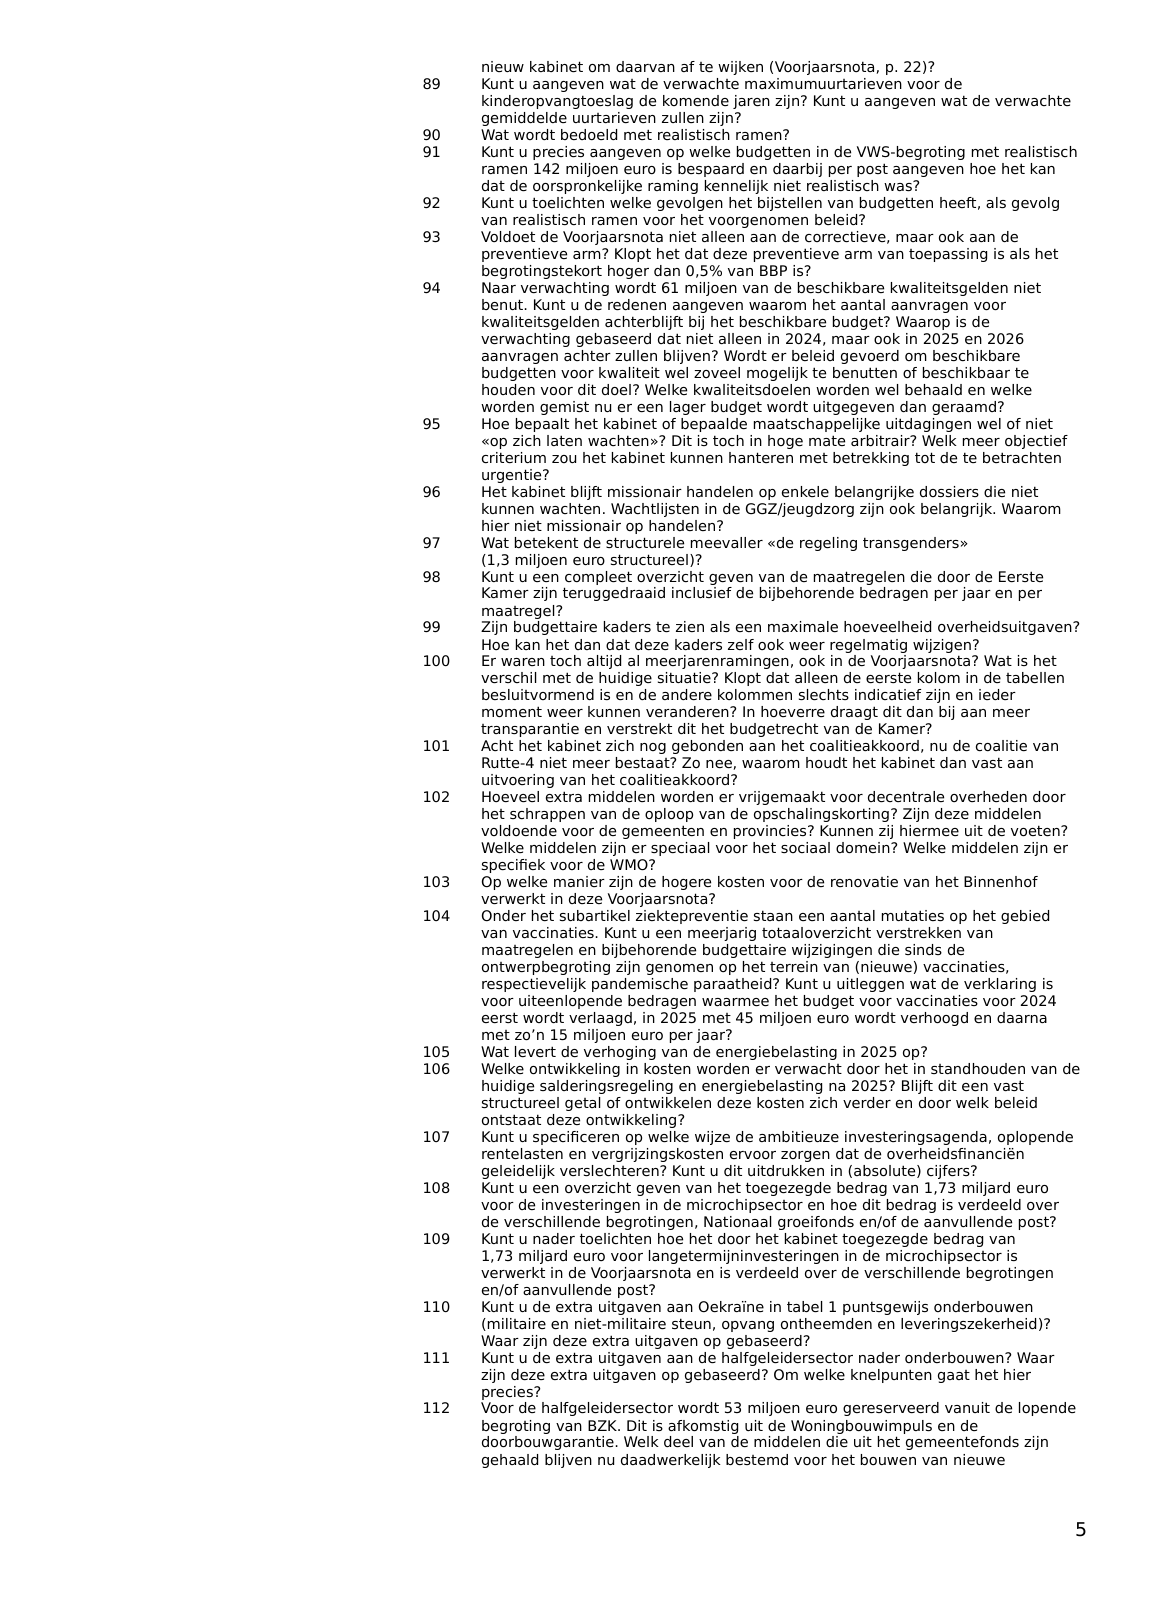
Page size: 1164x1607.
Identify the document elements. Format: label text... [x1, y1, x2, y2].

table_cell 110 [422, 1299, 475, 1349]
table_cell Wat wordt bedoeld met realistisch ramen? [475, 127, 1087, 144]
table_cell Kunt u nader toelichten hoe het door het kabinet toegezegde bedrag van 1,73 miljard euro voor langetermijninvesteringen in de microchipsector is verwerkt in de Voorjaarsnota en is verdeeld over de verschillende begrotingen en/of aanvullende post? [475, 1231, 1087, 1298]
table_cell 92 [422, 195, 475, 229]
table_cell 97 [422, 535, 475, 568]
table_cell Welke ontwikkeling in kosten worden er verwacht door het in standhouden van de huidige salderingsregeling en energiebelasting na 2025? Blijft dit een vast structureel getal of ontwikkelen deze kosten zich verder en door welk beleid ontstaat deze ontwikkeling? [475, 1061, 1087, 1129]
table_cell 107 [422, 1129, 475, 1180]
table_cell Er waren toch altijd al meerjarenramingen, ook in de Voorjaarsnota? Wat is het verschil met de huidige situatie? Klopt dat alleen de eerste kolom in de tabellen besluitvormend is en de andere kolommen slechts indicatief zijn en ieder moment weer kunnen veranderen? In hoeverre draagt dit dan bij aan meer transparantie en verstrekt dit het budgetrecht van de Kamer? [475, 653, 1087, 738]
table_cell 98 [422, 569, 475, 619]
table_cell [422, 59, 475, 76]
table_cell 90 [422, 127, 475, 144]
table_cell Onder het subartikel ziektepreventie staan een aantal mutaties op het gebied van vaccinaties. Kunt u een meerjarig totaaloverzicht verstrekken van maatregelen en bijbehorende budgettaire wijzigingen die sinds de ontwerpbegroting zijn genomen op het terrein van (nieuwe) vaccinaties, respectievelijk pandemische paraatheid? Kunt u uitleggen wat de verklaring is voor uiteenlopende bedragen waarmee het budget voor vaccinaties voor 2024 eerst wordt verlaagd, in 2025 met 45 miljoen euro wordt verhoogd en daarna met zo’n 15 miljoen euro per jaar? [475, 908, 1087, 1044]
table_cell 89 [422, 76, 475, 127]
table_cell 105 [422, 1044, 475, 1061]
table_cell 108 [422, 1180, 475, 1231]
table_cell Het kabinet blijft missionair handelen op enkele belangrijke dossiers die niet kunnen wachten. Wachtlijsten in de GGZ/jeugdzorg zijn ook belangrijk. Waarom hier niet missionair op handelen? [475, 484, 1087, 534]
table_cell 111 [422, 1350, 475, 1400]
table_cell Kunt u de extra uitgaven aan de halfgeleidersector nader onderbouwen? Waar zijn deze extra uitgaven op gebaseerd? Om welke knelpunten gaat het hier precies? [475, 1350, 1087, 1400]
table_cell 112 [422, 1400, 475, 1468]
table_cell Wat levert de verhoging van de energiebelasting in 2025 op? [475, 1044, 1087, 1061]
table_cell 99 [422, 619, 475, 653]
table_cell Hoe bepaalt het kabinet of bepaalde maatschappelijke uitdagingen wel of niet «op zich laten wachten»? Dit is toch in hoge mate arbitrair? Welk meer objectief criterium zou het kabinet kunnen hanteren met betrekking tot de te betrachten urgentie? [475, 416, 1087, 483]
table_cell 93 [422, 229, 475, 280]
table_cell Kunt u aangeven wat de verwachte maximumuurtarieven voor de kinderopvangtoeslag de komende jaren zijn? Kunt u aangeven wat de verwachte gemiddelde uurtarieven zullen zijn? [475, 76, 1087, 127]
table_cell Voor de halfgeleidersector wordt 53 miljoen euro gereserveerd vanuit de lopende begroting van BZK. Dit is afkomstig uit de Woningbouwimpuls en de doorbouwgarantie. Welk deel van de middelen die uit het gemeentefonds zijn gehaald blijven nu daadwerkelijk bestemd voor het bouwen van nieuwe [475, 1400, 1087, 1468]
table_cell Acht het kabinet zich nog gebonden aan het coalitieakkoord, nu de coalitie van Rutte-4 niet meer bestaat? Zo nee, waarom houdt het kabinet dan vast aan uitvoering van het coalitieakkoord? [475, 738, 1087, 789]
table_cell Kunt u precies aangeven op welke budgetten in de VWS-begroting met realistisch ramen 142 miljoen euro is bespaard en daarbij per post aangeven hoe het kan dat de oorspronkelijke raming kennelijk niet realistisch was? [475, 144, 1087, 195]
table_cell Kunt u de extra uitgaven aan Oekraïne in tabel 1 puntsgewijs onderbouwen (militaire en niet-militaire steun, opvang ontheemden en leveringszekerheid)? Waar zijn deze extra uitgaven op gebaseerd? [475, 1299, 1087, 1349]
table_cell Hoeveel extra middelen worden er vrijgemaakt voor decentrale overheden door het schrappen van de oploop van de opschalingskorting? Zijn deze middelen voldoende voor de gemeenten en provincies? Kunnen zij hiermee uit de voeten? Welke middelen zijn er speciaal voor het sociaal domein? Welke middelen zijn er specifiek voor de WMO? [475, 789, 1087, 874]
table_cell 104 [422, 908, 475, 1044]
table_cell Kunt u een overzicht geven van het toegezegde bedrag van 1,73 miljard euro voor de investeringen in de microchipsector en hoe dit bedrag is verdeeld over de verschillende begrotingen, Nationaal groeifonds en/of de aanvullende post? [475, 1180, 1087, 1231]
table_cell Kunt u een compleet overzicht geven van de maatregelen die door de Eerste Kamer zijn teruggedraaid inclusief de bijbehorende bedragen per jaar en per maatregel? [475, 569, 1087, 619]
table_cell 102 [422, 789, 475, 874]
table_cell 94 [422, 280, 475, 416]
table_cell 95 [422, 416, 475, 483]
table_cell Kunt u specificeren op welke wijze de ambitieuze investeringsagenda, oplopende rentelasten en vergrijzingskosten ervoor zorgen dat de overheidsfinanciën geleidelijk verslechteren? Kunt u dit uitdrukken in (absolute) cijfers? [475, 1129, 1087, 1180]
table_cell nieuw kabinet om daarvan af te wijken (Voorjaarsnota, p. 22)? [475, 59, 1087, 76]
table_cell 96 [422, 484, 475, 534]
table_cell 100 [422, 653, 475, 738]
table_cell 106 [422, 1061, 475, 1129]
table_cell Kunt u toelichten welke gevolgen het bijstellen van budgetten heeft, als gevolg van realistisch ramen voor het voorgenomen beleid? [475, 195, 1087, 229]
table_cell Op welke manier zijn de hogere kosten voor de renovatie van het Binnenhof verwerkt in deze Voorjaarsnota? [475, 874, 1087, 908]
table_cell 101 [422, 738, 475, 789]
table_cell Wat betekent de structurele meevaller «de regeling transgenders» (1,3 miljoen euro structureel)? [475, 535, 1087, 568]
table_cell 103 [422, 874, 475, 908]
table_cell 109 [422, 1231, 475, 1298]
table_cell 91 [422, 144, 475, 195]
table_cell Naar verwachting wordt 61 miljoen van de beschikbare kwaliteitsgelden niet benut. Kunt u de redenen aangeven waarom het aantal aanvragen voor kwaliteitsgelden achterblijft bij het beschikbare budget? Waarop is de verwachting gebaseerd dat niet alleen in 2024, maar ook in 2025 en 2026 aanvragen achter zullen blijven? Wordt er beleid gevoerd om beschikbare budgetten voor kwaliteit wel zoveel mogelijk te benutten of beschikbaar te houden voor dit doel? Welke kwaliteitsdoelen worden wel behaald en welke worden gemist nu er een lager budget wordt uitgegeven dan geraamd? [475, 280, 1087, 416]
table_cell Zijn budgettaire kaders te zien als een maximale hoeveelheid overheidsuitgaven? Hoe kan het dan dat deze kaders zelf ook weer regelmatig wijzigen? [475, 619, 1087, 653]
table_cell Voldoet de Voorjaarsnota niet alleen aan de correctieve, maar ook aan de preventieve arm? Klopt het dat deze preventieve arm van toepassing is als het begrotingstekort hoger dan 0,5% van BBP is? [475, 229, 1087, 280]
